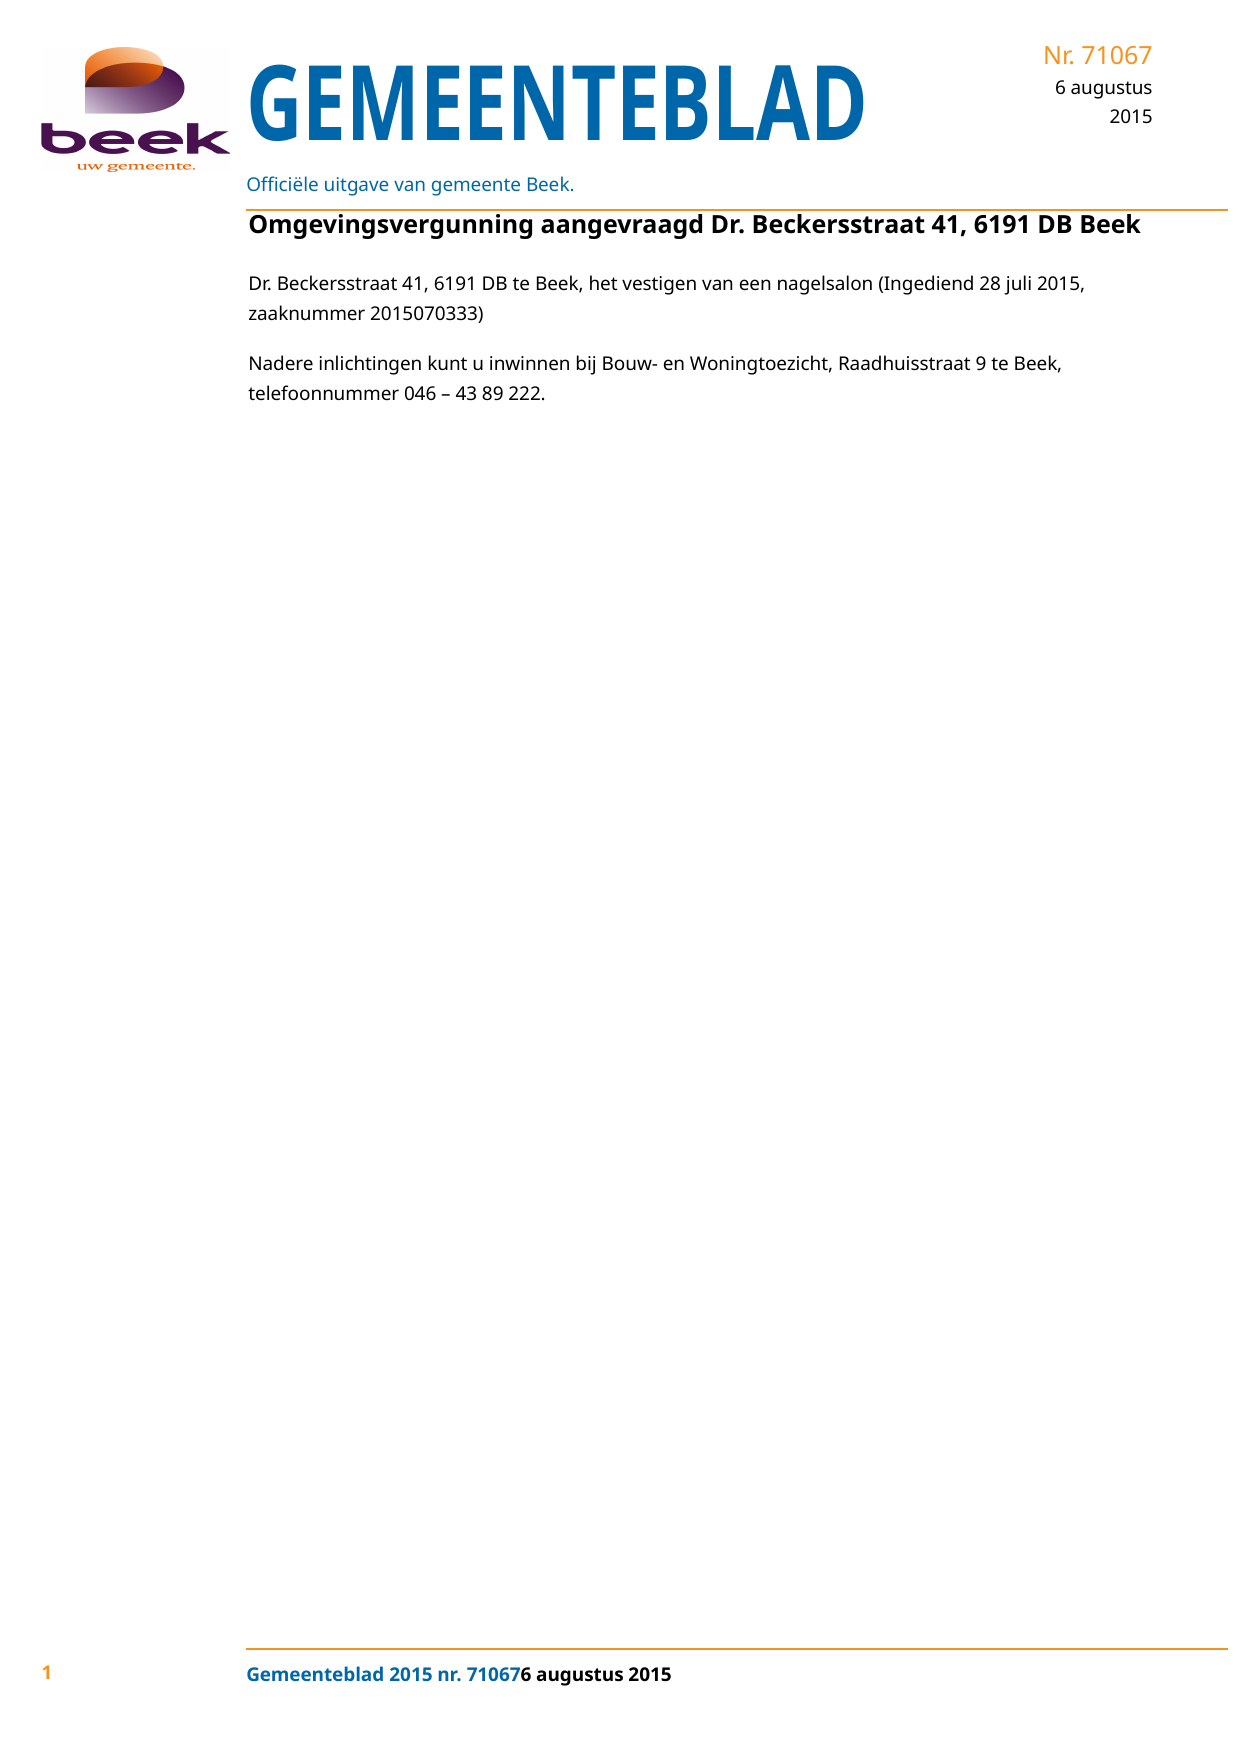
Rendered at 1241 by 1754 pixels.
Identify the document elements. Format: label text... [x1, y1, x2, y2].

text Dr. Beckersstraat 41, 6191 DB te Beek, het vestigen van een nagelsalon (Ingediend 28 juli 2015, zaaknummer 2015070333) [248, 270, 1152, 326]
text Nadere inlichtingen kunt u inwinnen bij Bouw- en Woningtoezicht, Raadhuisstraat 9 te Beek, telefoonnummer 046 – 43 89 222. [248, 350, 1152, 406]
picture [41, 47, 231, 172]
text Omgevingsvergunning aangevraagd Dr. Beckersstraat 41, 6191 DB Beek [248, 211, 1152, 241]
